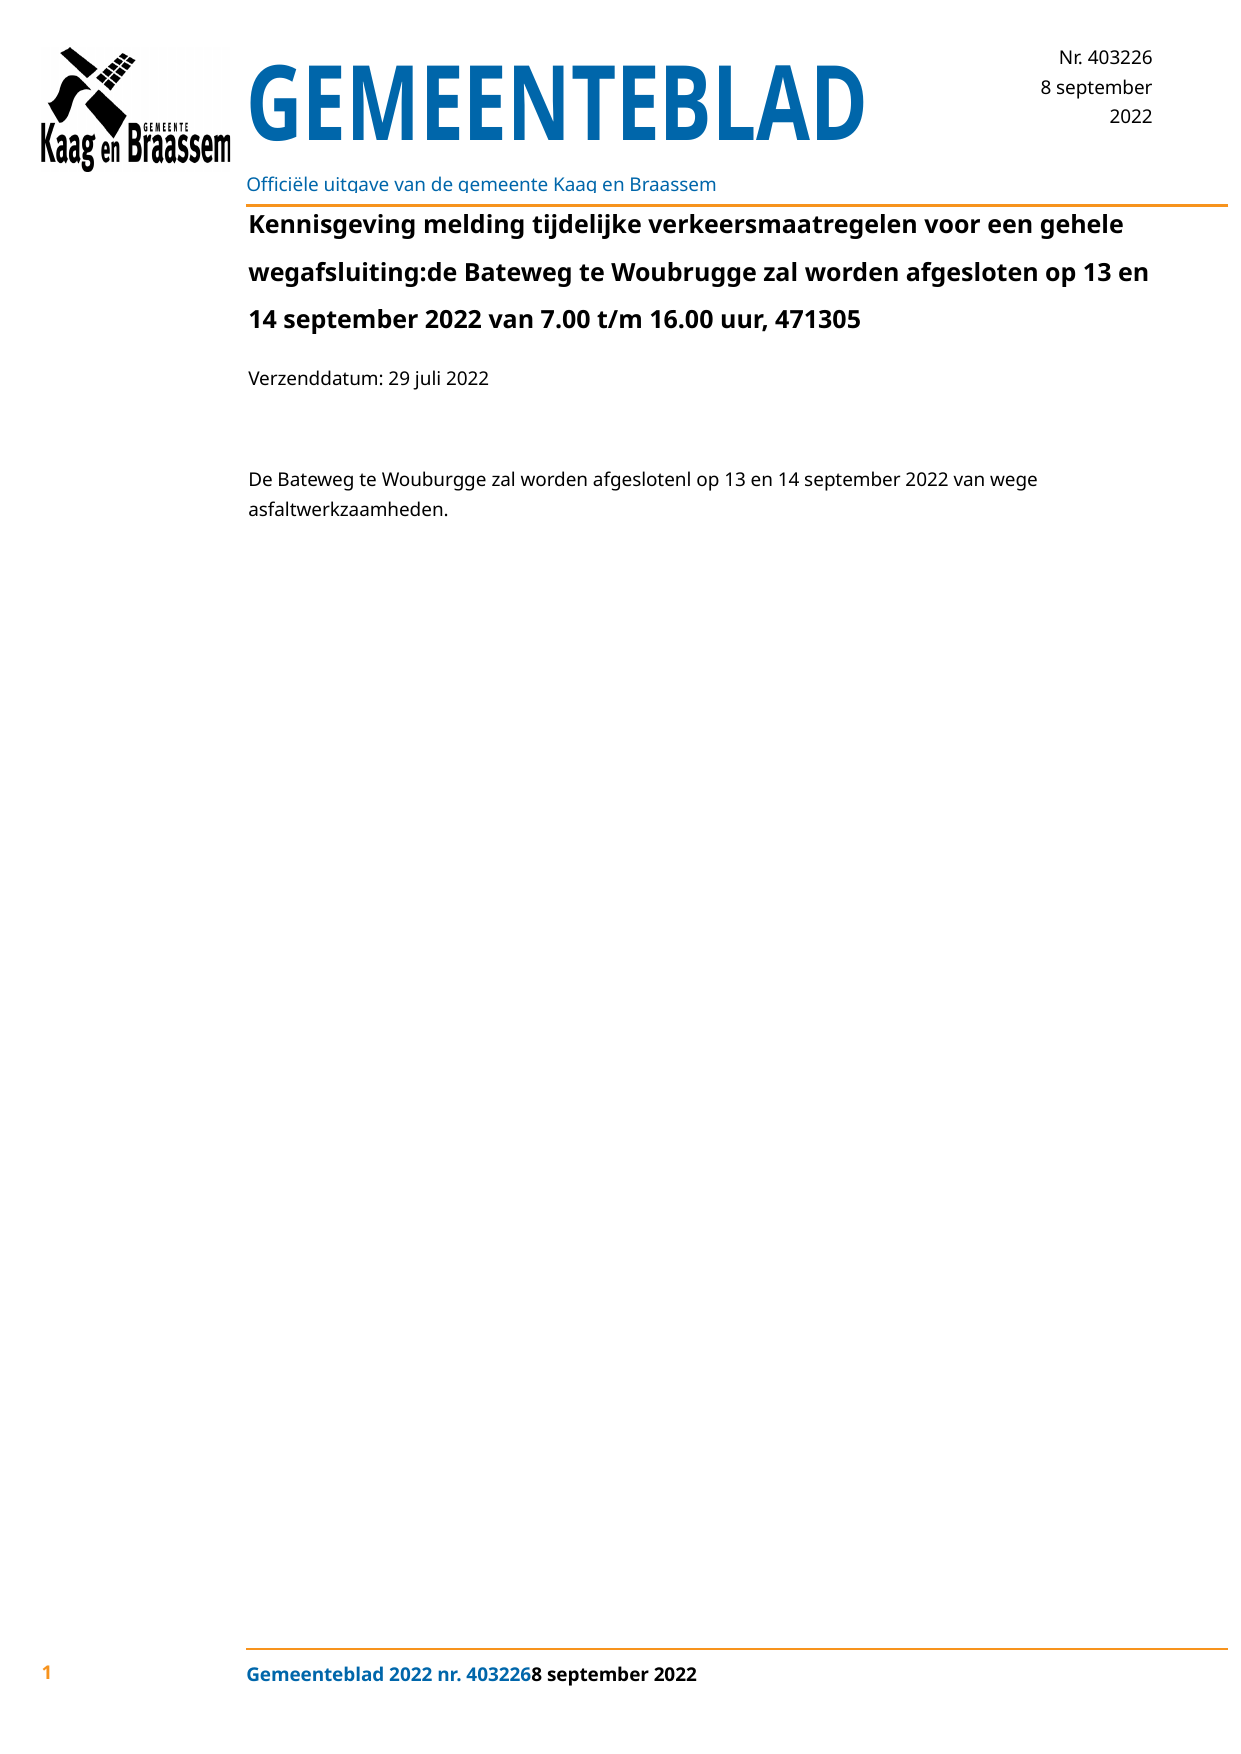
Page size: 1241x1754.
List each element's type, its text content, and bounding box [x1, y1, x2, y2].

text De Bateweg te Wouburgge zal worden afgeslotenl op 13 en 14 september 2022 van wege asfaltwerkzaamheden. [248, 466, 1152, 522]
text Verzenddatum: 29 juli 2022 [248, 366, 1152, 391]
text Kennisgeving melding tijdelijke verkeersmaatregelen voor een gehele wegafsluiting:de Bateweg te Woubrugge zal worden afgesloten op 13 en 14 september 2022 van 7.00 t/m 16.00 uur, 471305 [248, 207, 1152, 336]
picture [41, 47, 231, 172]
